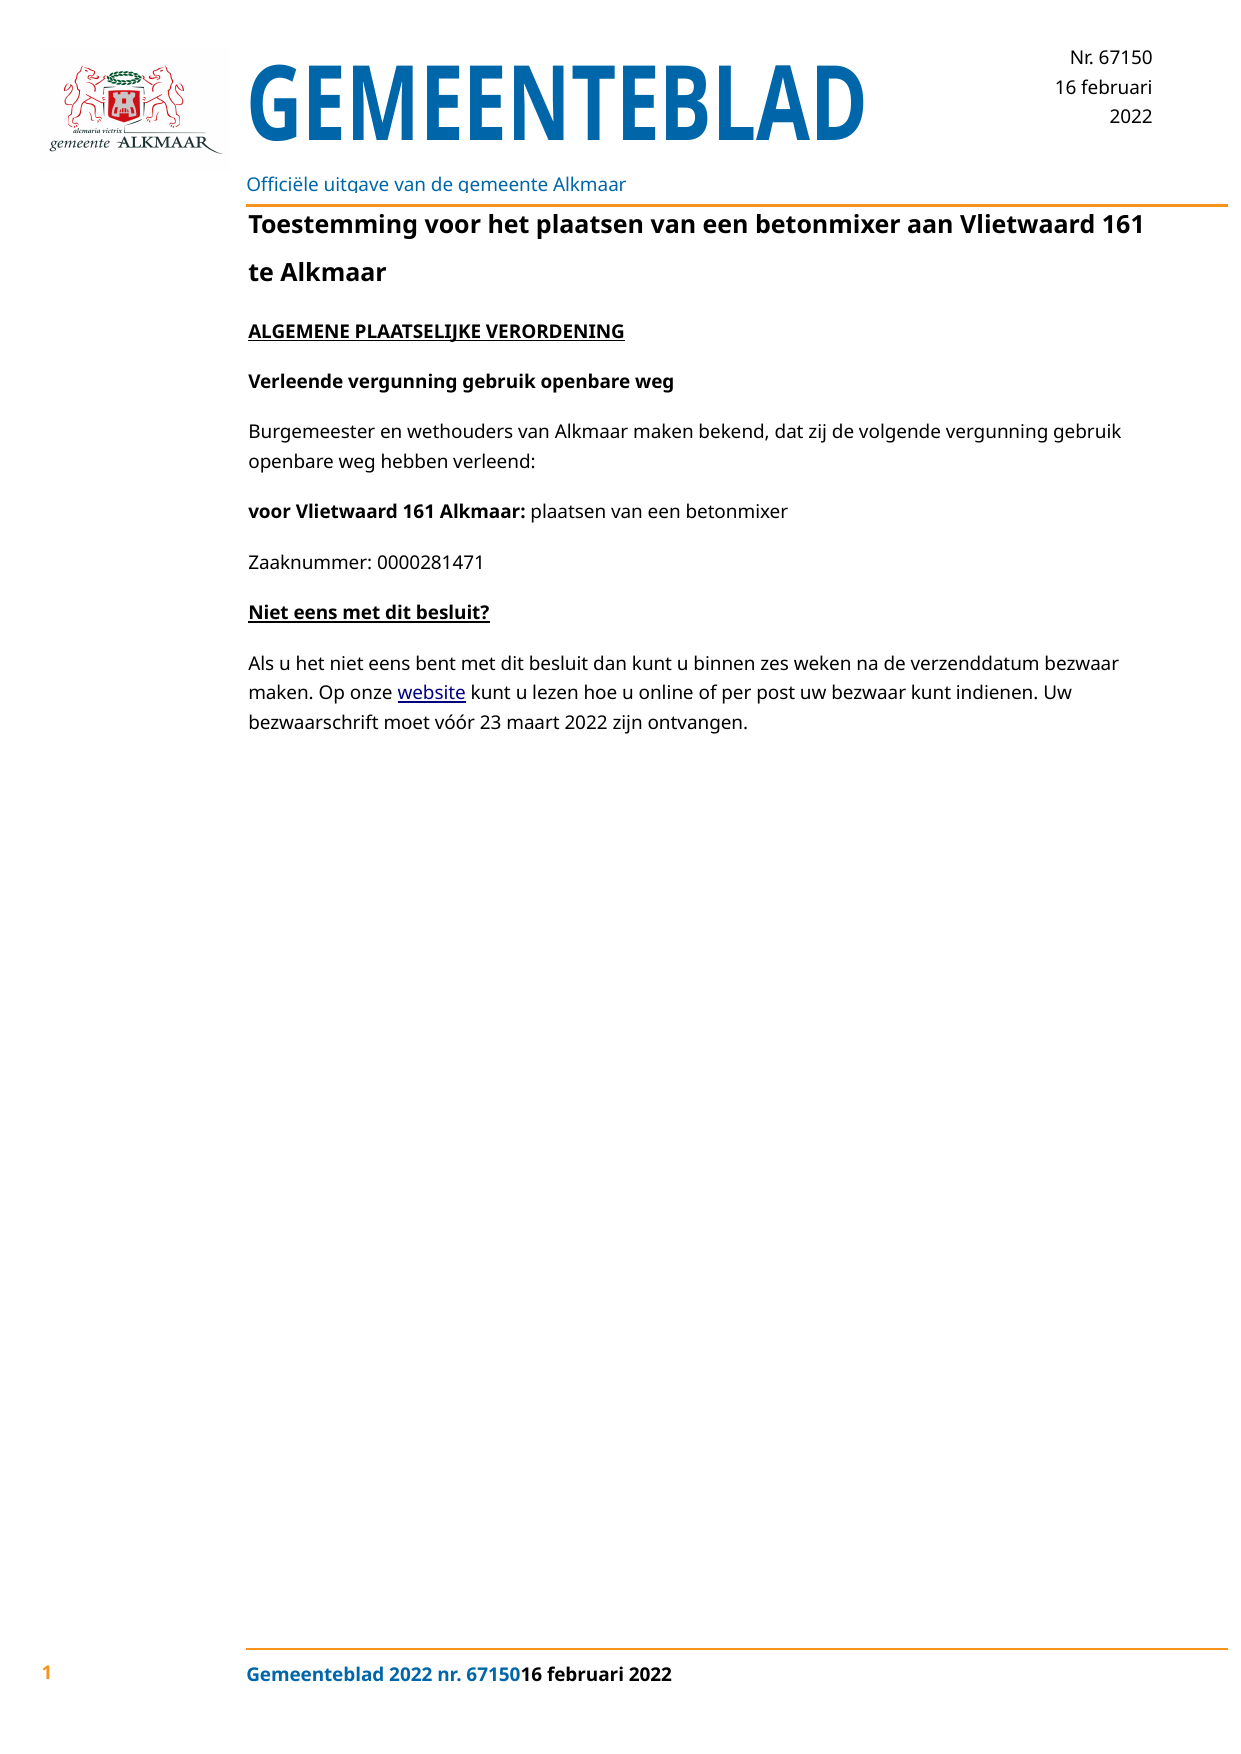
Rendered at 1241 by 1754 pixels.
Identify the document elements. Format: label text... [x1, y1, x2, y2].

text Verleende vergunning gebruik openbare weg [248, 368, 1152, 394]
text Zaaknummer: 0000281471 [248, 549, 1152, 575]
text Burgemeester en wethouders van Alkmaar maken bekend, dat zij de volgende vergunning gebruik openbare weg hebben verleend: [248, 419, 1152, 474]
text Als u het niet eens bent met dit besluit dan kunt u binnen zes weken na de verzenddatum bezwaar maken. Op onze website kunt u lezen hoe u online of per post uw bezwaar kunt indienen. Uw bezwaarschrift moet vóór 23 maart 2022 zijn ontvangen. [248, 650, 1152, 735]
text ALGEMENE PLAATSELIJKE VERORDENING [248, 318, 1152, 344]
text voor Vlietwaard 161 Alkmaar: plaatsen van een betonmixer [248, 499, 1152, 524]
picture [41, 47, 231, 172]
text Niet eens met dit besluit? [248, 599, 1152, 625]
text Toestemming voor het plaatsen van een betonmixer aan Vlietwaard 161 te Alkmaar [248, 207, 1152, 288]
